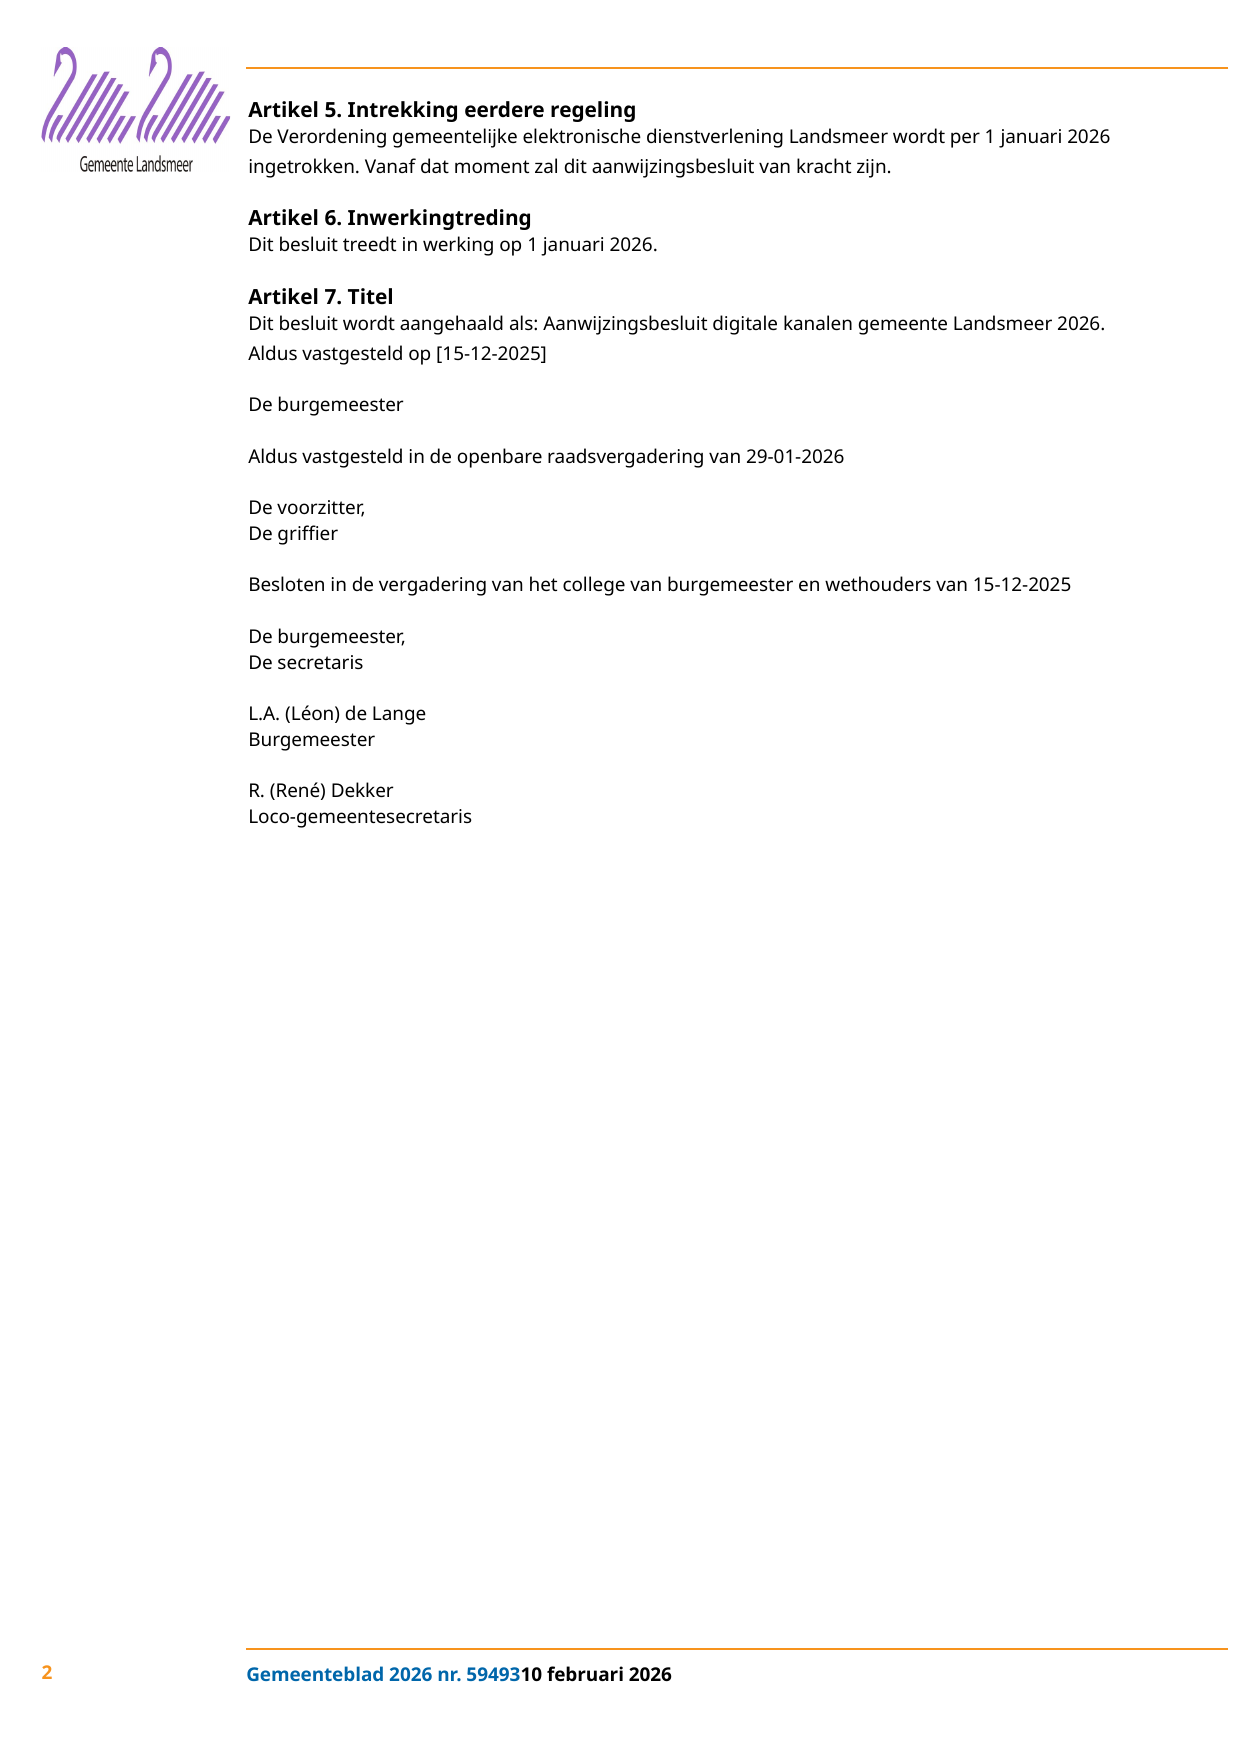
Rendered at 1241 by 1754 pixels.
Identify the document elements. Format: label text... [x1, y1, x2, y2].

text Artikel 6. Inwerkingtreding [248, 203, 1152, 232]
text De burgemeester, [248, 623, 1152, 649]
text L.A. (Léon) de Lange [248, 700, 1152, 726]
picture [41, 47, 231, 172]
text R. (René) Dekker [248, 777, 1152, 803]
text Besloten in de vergadering van het college van burgemeester en wethouders van 15-12-2025 [248, 572, 1152, 597]
text De secretaris [248, 649, 1152, 674]
text Dit besluit wordt aangehaald als: Aanwijzingsbesluit digitale kanalen gemeente Landsmeer 2026. [248, 311, 1152, 336]
text De Verordening gemeentelijke elektronische dienstverlening Landsmeer wordt per 1 januari 2026 ingetrokken. Vanaf dat moment zal dit aanwijzingsbesluit van kracht zijn. [248, 123, 1152, 178]
text De griffier [248, 520, 1152, 546]
text Artikel 5. Intrekking eerdere regeling [248, 95, 1152, 123]
text De burgemeester [248, 392, 1152, 417]
text Artikel 7. Titel [248, 282, 1152, 311]
text Burgemeester [248, 726, 1152, 752]
text Dit besluit treedt in werking op 1 januari 2026. [248, 232, 1152, 257]
text Aldus vastgesteld op [15-12-2025] [248, 340, 1152, 366]
text Loco-gemeentesecretaris [248, 803, 1152, 829]
text De voorzitter, [248, 494, 1152, 520]
text Aldus vastgesteld in de openbare raadsvergadering van 29-01-2026 [248, 443, 1152, 469]
